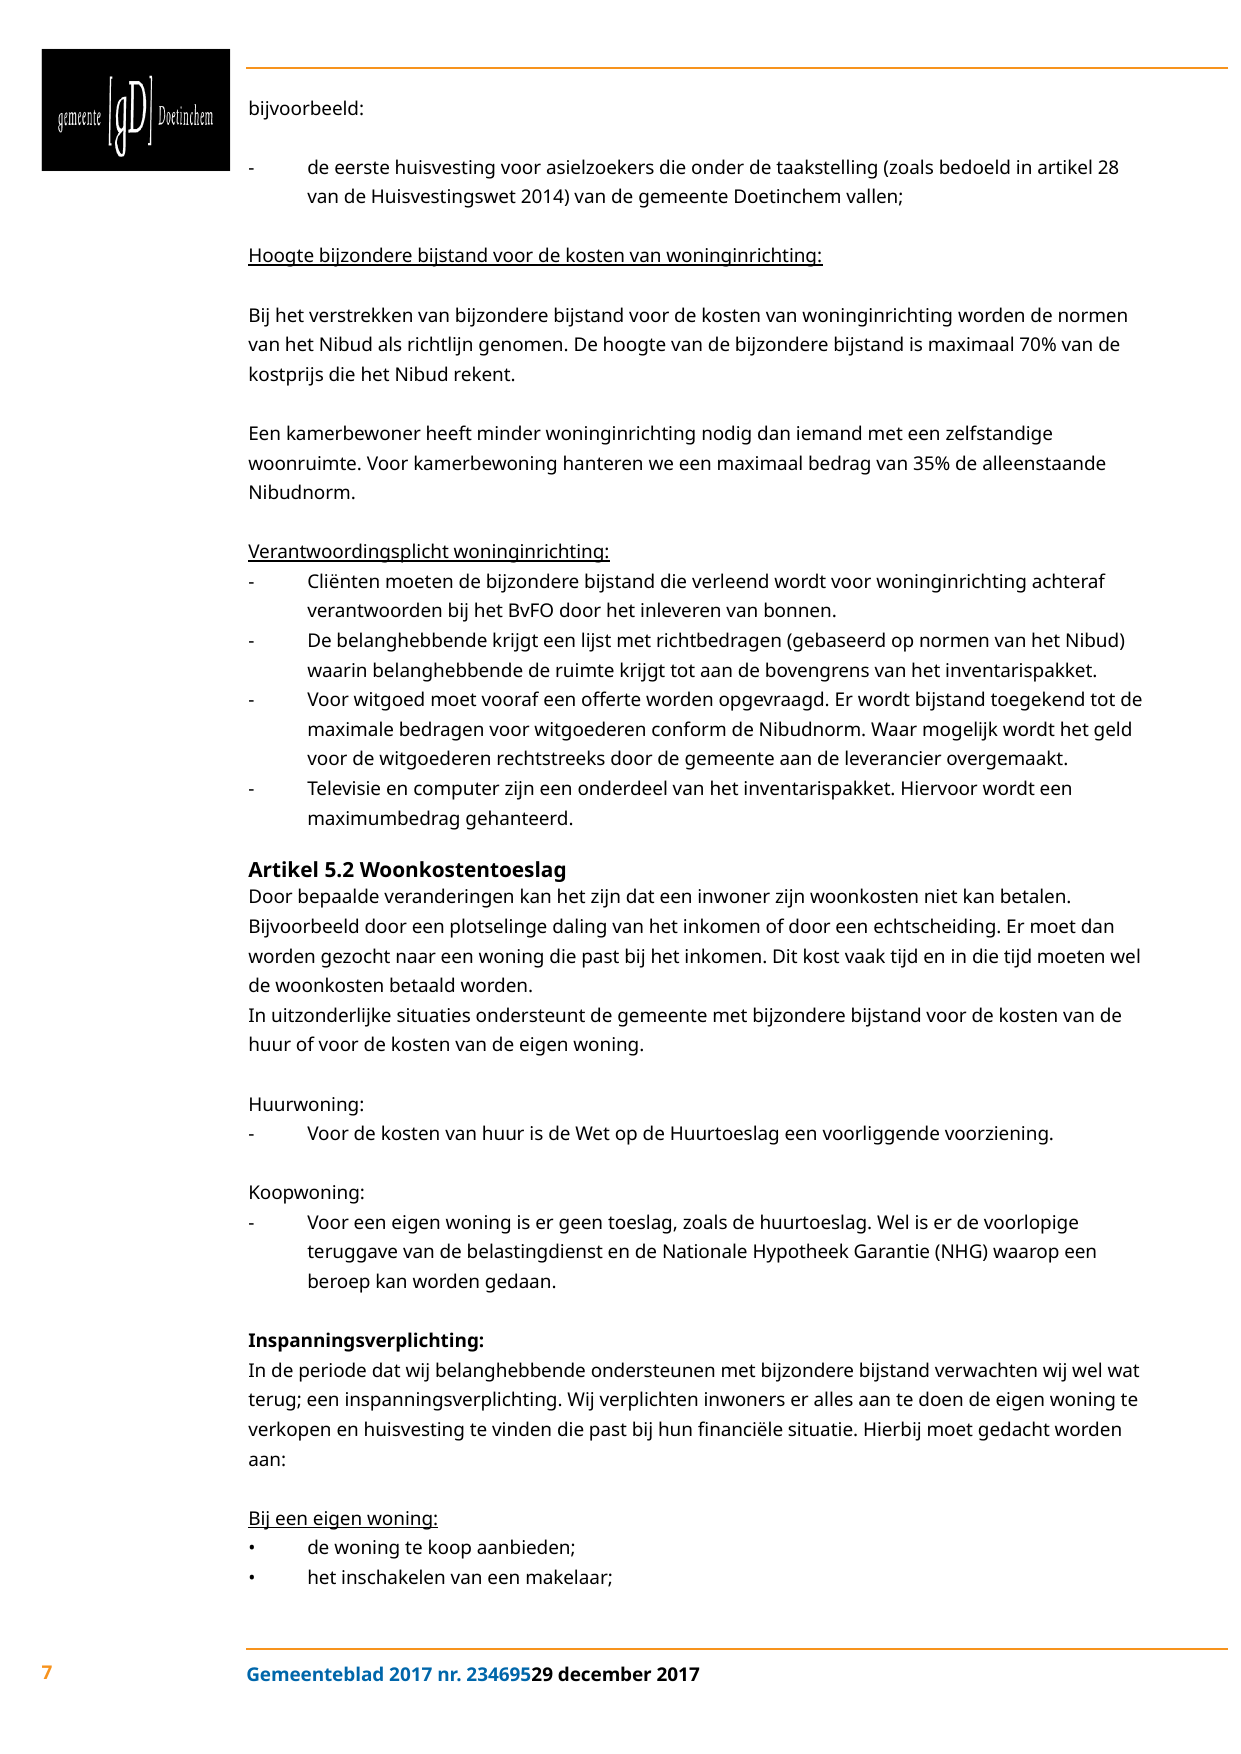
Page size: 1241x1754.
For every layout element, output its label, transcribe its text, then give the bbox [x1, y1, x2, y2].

text Een kamerbewoner heeft minder woninginrichting nodig dan iemand met een zelfstandige woonruimte. Voor kamerbewoning hanteren we een maximaal bedrag van 35% de alleenstaande Nibudnorm. [248, 420, 1152, 505]
list de eerste huisvesting voor asielzoekers die onder de taakstelling (zoals bedoeld in artikel 28 van de Huisvestingswet 2014) van de gemeente Doetinchem vallen; [248, 154, 1152, 209]
list Cliënten moeten de bijzondere bijstand die verleend wordt voor woninginrichting achteraf verantwoorden bij het BvFO door het inleveren van bonnen. [248, 568, 1152, 623]
text Artikel 5.2 Woonkostentoeslag [248, 855, 1152, 884]
picture [41, 47, 231, 172]
list Voor witgoed moet vooraf een offerte worden opgevraagd. Er wordt bijstand toegekend tot de maximale bedragen voor witgoederen conform de Nibudnorm. Waar mogelijk wordt het geld voor de witgoederen rechtstreeks door de gemeente aan de leverancier overgemaakt. [248, 686, 1152, 771]
text Koopwoning: [248, 1179, 1152, 1205]
list Televisie en computer zijn een onderdeel van het inventarispakket. Hiervoor wordt een maximumbedrag gehanteerd. [248, 775, 1152, 831]
list de woning te koop aanbieden; [248, 1534, 1152, 1560]
text Bij het verstrekken van bijzondere bijstand voor de kosten van woninginrichting worden de normen van het Nibud als richtlijn genomen. De hoogte van de bijzondere bijstand is maximaal 70% van de kostprijs die het Nibud rekent. [248, 302, 1152, 387]
list Voor de kosten van huur is de Wet op de Huurtoeslag een voorliggende voorziening. [248, 1120, 1152, 1146]
text Bij een eigen woning: [248, 1505, 1152, 1531]
text Door bepaalde veranderingen kan het zijn dat een inwoner zijn woonkosten niet kan betalen. Bijvoorbeeld door een plotselinge daling van het inkomen of door een echtscheiding. Er moet dan worden gezocht naar een woning die past bij het inkomen. Dit kost vaak tijd en in die tijd moeten wel de woonkosten betaald worden. [248, 884, 1152, 998]
list Voor een eigen woning is er geen toeslag, zoals de huurtoeslag. Wel is er de voorlopige teruggave van de belastingdienst en de Nationale Hypotheek Garantie (NHG) waarop een beroep kan worden gedaan. [248, 1209, 1152, 1294]
list De belanghebbende krijgt een lijst met richtbedragen (gebaseerd op normen van het Nibud) waarin belanghebbende de ruimte krijgt tot aan de bovengrens van het inventarispakket. [248, 627, 1152, 683]
text Huurwoning: [248, 1091, 1152, 1116]
text In uitzonderlijke situaties ondersteunt de gemeente met bijzondere bijstand voor de kosten van de huur of voor de kosten van de eigen woning. [248, 1002, 1152, 1057]
text Inspanningsverplichting: [248, 1327, 1152, 1353]
text Hoogte bijzondere bijstand voor de kosten van woninginrichting: [248, 243, 1152, 268]
text bijvoorbeeld: [248, 95, 1152, 121]
list het inschakelen van een makelaar; [248, 1564, 1152, 1590]
text In de periode dat wij belanghebbende ondersteunen met bijzondere bijstand verwachten wij wel wat terug; een inspanningsverplichting. Wij verplichten inwoners er alles aan te doen de eigen woning te verkopen en huisvesting te vinden die past bij hun financiële situatie. Hierbij moet gedacht worden aan: [248, 1357, 1152, 1471]
text Verantwoordingsplicht woninginrichting: [248, 538, 1152, 564]
